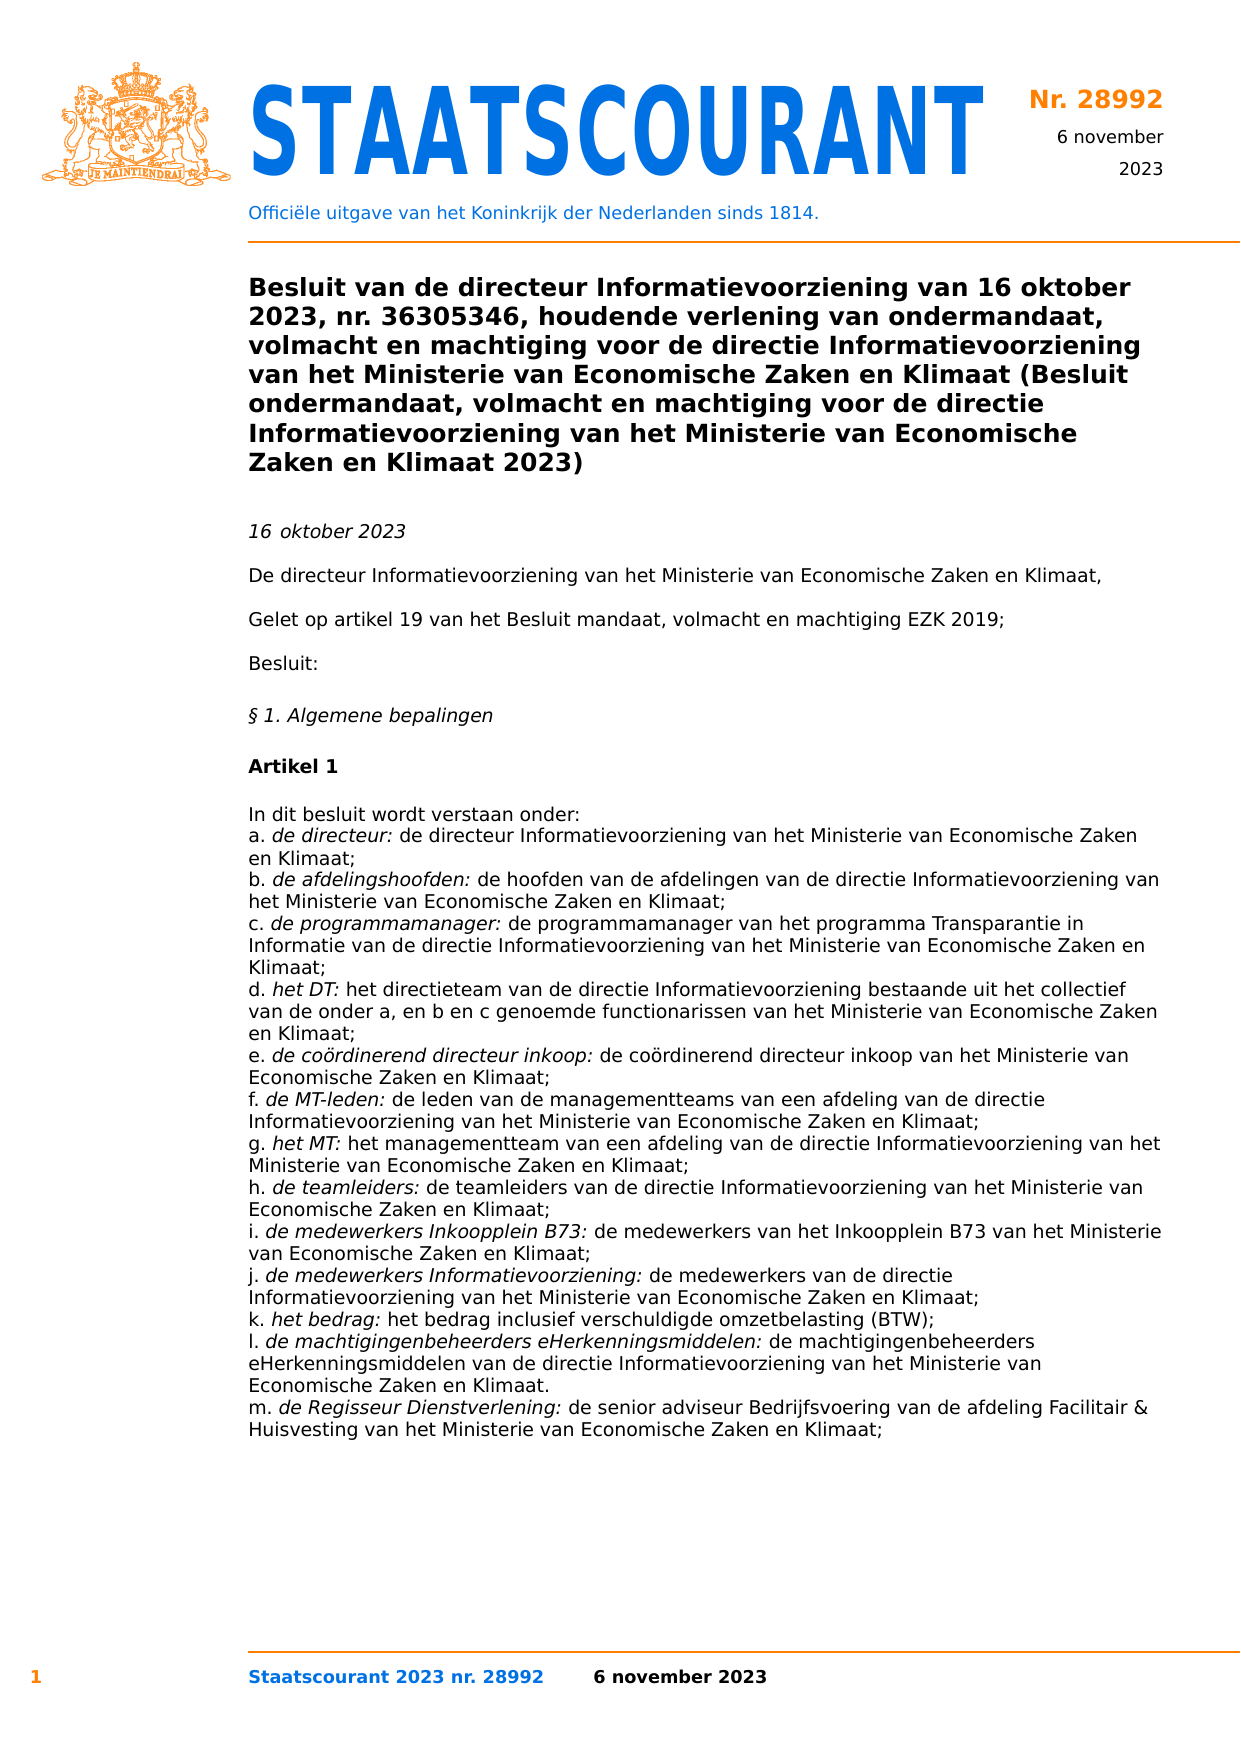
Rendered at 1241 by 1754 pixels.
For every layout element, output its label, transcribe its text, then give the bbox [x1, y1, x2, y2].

text i. de medewerkers Inkoopplein B73: de medewerkers van het Inkoopplein B73 van het Ministerie van Economische Zaken en Klimaat; [248, 1221, 1163, 1265]
subtitle Artikel 1 [248, 756, 1163, 778]
text f. de MT-leden: de leden van de managementteams van een afdeling van de directie Informatievoorziening van het Ministerie van Economische Zaken en Klimaat; [248, 1089, 1163, 1133]
picture [41, 62, 231, 186]
text 16 oktober 2023 [248, 521, 1163, 543]
table_cell 2023 [998, 153, 1240, 203]
text g. het MT: het managementteam van een afdeling van de directie Informatievoorziening van het Ministerie van Economische Zaken en Klimaat; [248, 1133, 1163, 1177]
table_cell 6 november [998, 121, 1240, 153]
subtitle Besluit van de directeur Informatievoorziening van 16 oktober 2023, nr. 36305346, houdende verlening van ondermandaat, volmacht en machtiging voor de directie Informatievoorziening van het Ministerie van Economische Zaken en Klimaat (Besluit ondermandaat, volmacht en machtiging voor de directie Informatievoorziening van het Ministerie van Economische Zaken en Klimaat 2023) [248, 273, 1163, 477]
text j. de medewerkers Informatievoorziening: de medewerkers van de directie Informatievoorziening van het Ministerie van Economische Zaken en Klimaat; [248, 1265, 1163, 1309]
text m. de Regisseur Dienstverlening: de senior adviseur Bedrijfsvoering van de afdeling Facilitair & Huisvesting van het Ministerie van Economische Zaken en Klimaat; [248, 1397, 1163, 1441]
text De directeur Informatievoorziening van het Ministerie van Economische Zaken en Klimaat, [248, 565, 1163, 587]
table_cell Officiële uitgave van het Koninkrijk der Nederlanden sinds 1814. [248, 203, 1240, 241]
subtitle § 1. Algemene bepalingen [248, 704, 1163, 726]
text In dit besluit wordt verstaan onder: [248, 803, 1163, 825]
table_header Nr. 28992 [998, 62, 1240, 121]
text Gelet op artikel 19 van het Besluit mandaat, volmacht en machtiging EZK 2019; [248, 609, 1163, 631]
text Besluit: [248, 652, 1163, 674]
table_header [25, 62, 248, 241]
text d. het DT: het directieteam van de directie Informatievoorziening bestaande uit het collectief van de onder a, en b en c genoemde functionarissen van het Ministerie van Economische Zaken en Klimaat; [248, 979, 1163, 1045]
text h. de teamleiders: de teamleiders van de directie Informatievoorziening van het Ministerie van Economische Zaken en Klimaat; [248, 1177, 1163, 1221]
text b. de afdelingshoofden: de hoofden van de afdelingen van de directie Informatievoorziening van het Ministerie van Economische Zaken en Klimaat; [248, 869, 1163, 913]
text a. de directeur: de directeur Informatievoorziening van het Ministerie van Economische Zaken en Klimaat; [248, 825, 1163, 869]
text l. de machtigingenbeheerders eHerkenningsmiddelen: de machtigingenbeheerders eHerkenningsmiddelen van de directie Informatievoorziening van het Ministerie van Economische Zaken en Klimaat. [248, 1331, 1163, 1397]
table_header STAATSCOURANT [248, 62, 998, 203]
text k. het bedrag: het bedrag inclusief verschuldigde omzetbelasting (BTW); [248, 1309, 1163, 1331]
text c. de programmamanager: de programmamanager van het programma Transparantie in Informatie van de directie Informatievoorziening van het Ministerie van Economische Zaken en Klimaat; [248, 913, 1163, 979]
text e. de coördinerend directeur inkoop: de coördinerend directeur inkoop van het Ministerie van Economische Zaken en Klimaat; [248, 1045, 1163, 1089]
